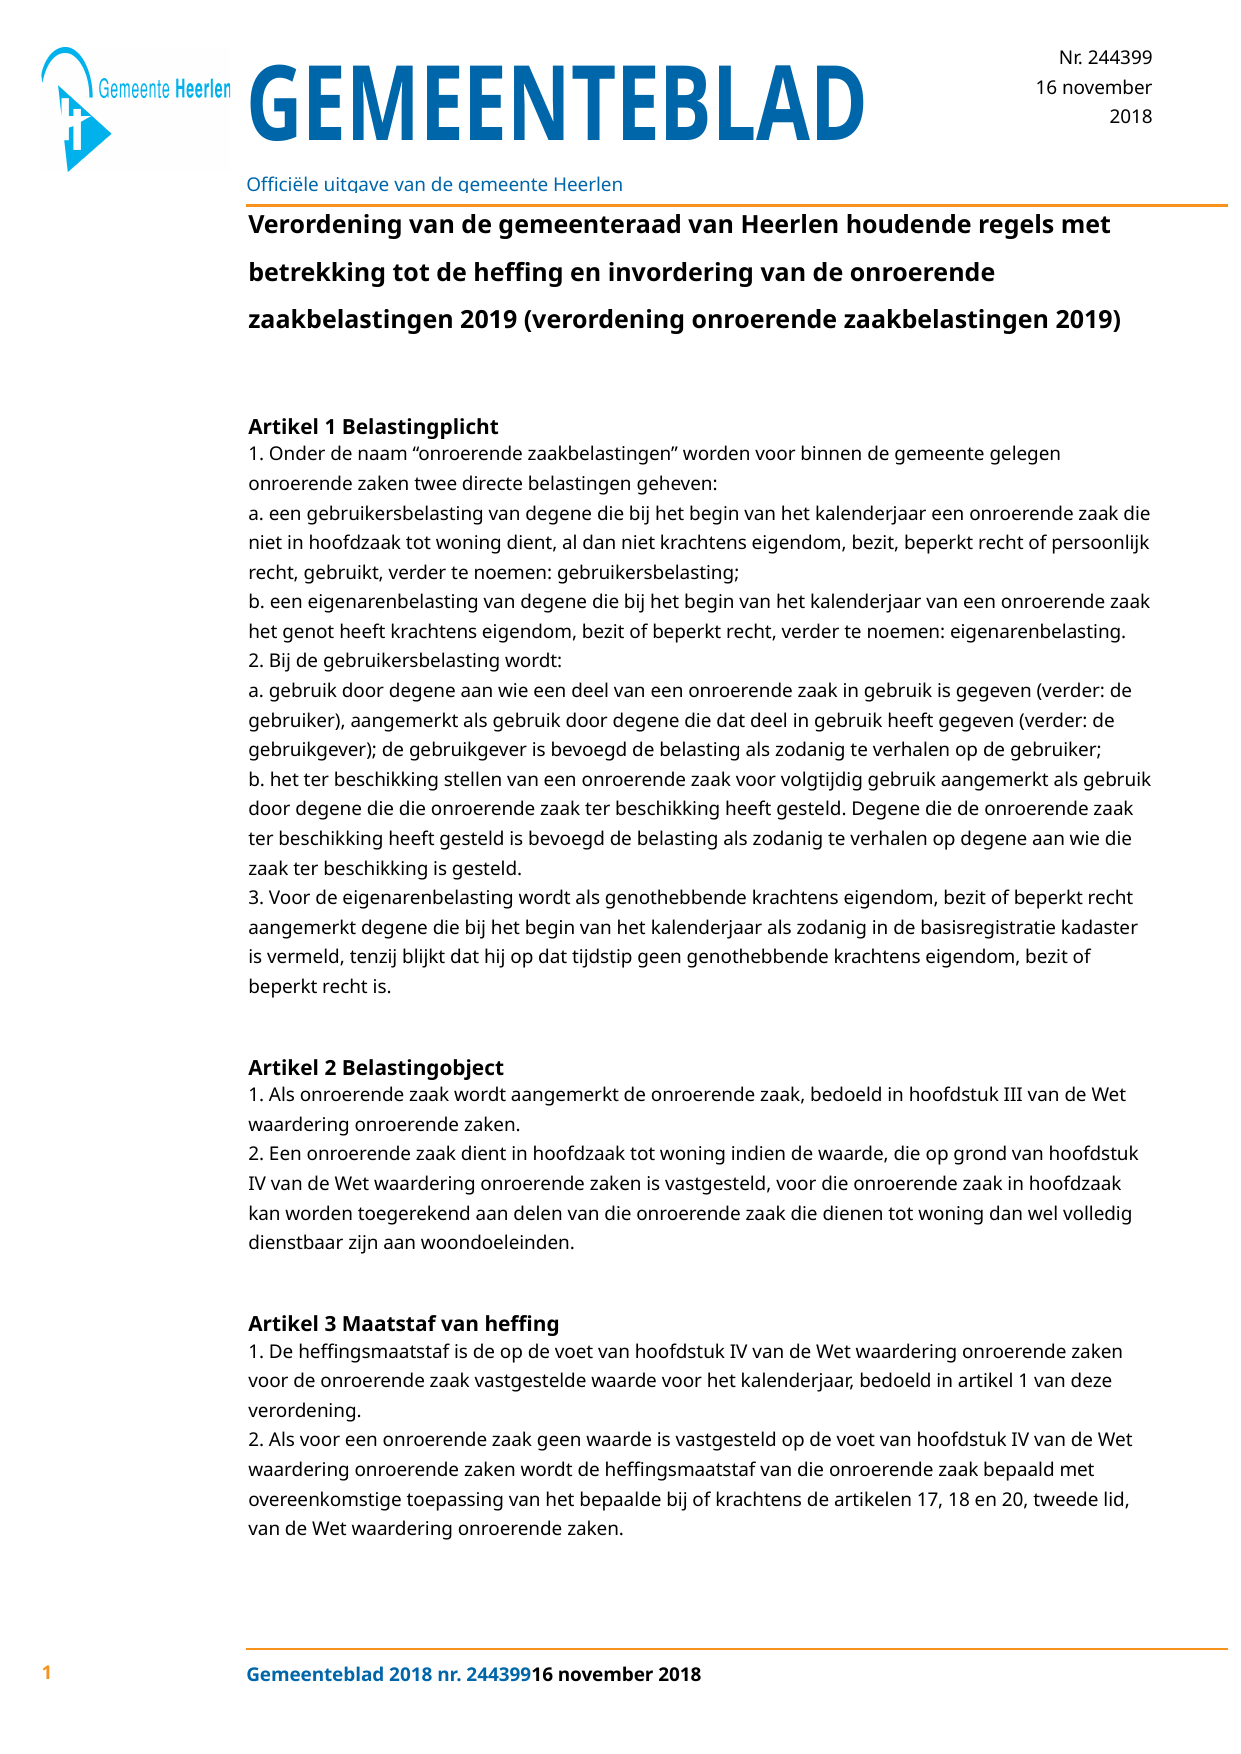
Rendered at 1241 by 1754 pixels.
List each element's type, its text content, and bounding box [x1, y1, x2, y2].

text 2. Bij de gebruikersbelasting wordt: [248, 648, 1152, 673]
text Artikel 1 Belastingplicht [248, 412, 1152, 441]
text a. een gebruikersbelasting van degene die bij het begin van het kalenderjaar een onroerende zaak die niet in hoofdzaak tot woning dient, al dan niet krachtens eigendom, bezit, beperkt recht of persoonlijk recht, gebruikt, verder te noemen: gebruikersbelasting; [248, 500, 1152, 584]
text 3. Voor de eigenarenbelasting wordt als genothebbende krachtens eigendom, bezit of beperkt recht aangemerkt degene die bij het begin van het kalenderjaar als zodanig in de basisregistratie kadaster is vermeld, tenzij blijkt dat hij op dat tijdstip geen genothebbende krachtens eigendom, bezit of beperkt recht is. [248, 884, 1152, 999]
text Verordening van de gemeenteraad van Heerlen houdende regels met betrekking tot de heffing en invordering van de onroerende zaakbelastingen 2019 (verordening onroerende zaakbelastingen 2019) [248, 207, 1152, 336]
picture [41, 47, 231, 172]
text a. gebruik door degene aan wie een deel van een onroerende zaak in gebruik is gegeven (verder: de gebruiker), aangemerkt als gebruik door degene die dat deel in gebruik heeft gegeven (verder: de gebruikgever); de gebruikgever is bevoegd de belasting als zodanig te verhalen op de gebruiker; [248, 677, 1152, 762]
text 2. Als voor een onroerende zaak geen waarde is vastgesteld op de voet van hoofdstuk IV van de Wet waardering onroerende zaken wordt de heffingsmaatstaf van die onroerende zaak bepaald met overeenkomstige toepassing van het bepaalde bij of krachtens de artikelen 17, 18 en 20, tweede lid, van de Wet waardering onroerende zaken. [248, 1427, 1152, 1541]
text 1. De heffingsmaatstaf is de op de voet van hoofdstuk IV van de Wet waardering onroerende zaken voor de onroerende zaak vastgestelde waarde voor het kalenderjaar, bedoeld in artikel 1 van deze verordening. [248, 1338, 1152, 1423]
text Artikel 2 Belastingobject [248, 1053, 1152, 1081]
picture [41, 47, 58, 70]
text 1. Onder de naam “onroerende zaakbelastingen” worden voor binnen de gemeente gelegen onroerende zaken twee directe belastingen geheven: [248, 441, 1152, 496]
text b. het ter beschikking stellen van een onroerende zaak voor volgtijdig gebruik aangemerkt als gebruik door degene die die onroerende zaak ter beschikking heeft gesteld. Degene die de onroerende zaak ter beschikking heeft gesteld is bevoegd de belasting als zodanig te verhalen op degene aan wie die zaak ter beschikking is gesteld. [248, 766, 1152, 880]
text 1. Als onroerende zaak wordt aangemerkt de onroerende zaak, bedoeld in hoofdstuk III van de Wet waardering onroerende zaken. [248, 1081, 1152, 1137]
text Artikel 3 Maatstaf van heffing [248, 1309, 1152, 1338]
text 2. Een onroerende zaak dient in hoofdzaak tot woning indien de waarde, die op grond van hoofdstuk IV van de Wet waardering onroerende zaken is vastgesteld, voor die onroerende zaak in hoofdzaak kan worden toegerekend aan delen van die onroerende zaak die dienen tot woning dan wel volledig dienstbaar zijn aan woondoeleinden. [248, 1141, 1152, 1255]
text b. een eigenarenbelasting van degene die bij het begin van het kalenderjaar van een onroerende zaak het genot heeft krachtens eigendom, bezit of beperkt recht, verder te noemen: eigenarenbelasting. [248, 588, 1152, 644]
